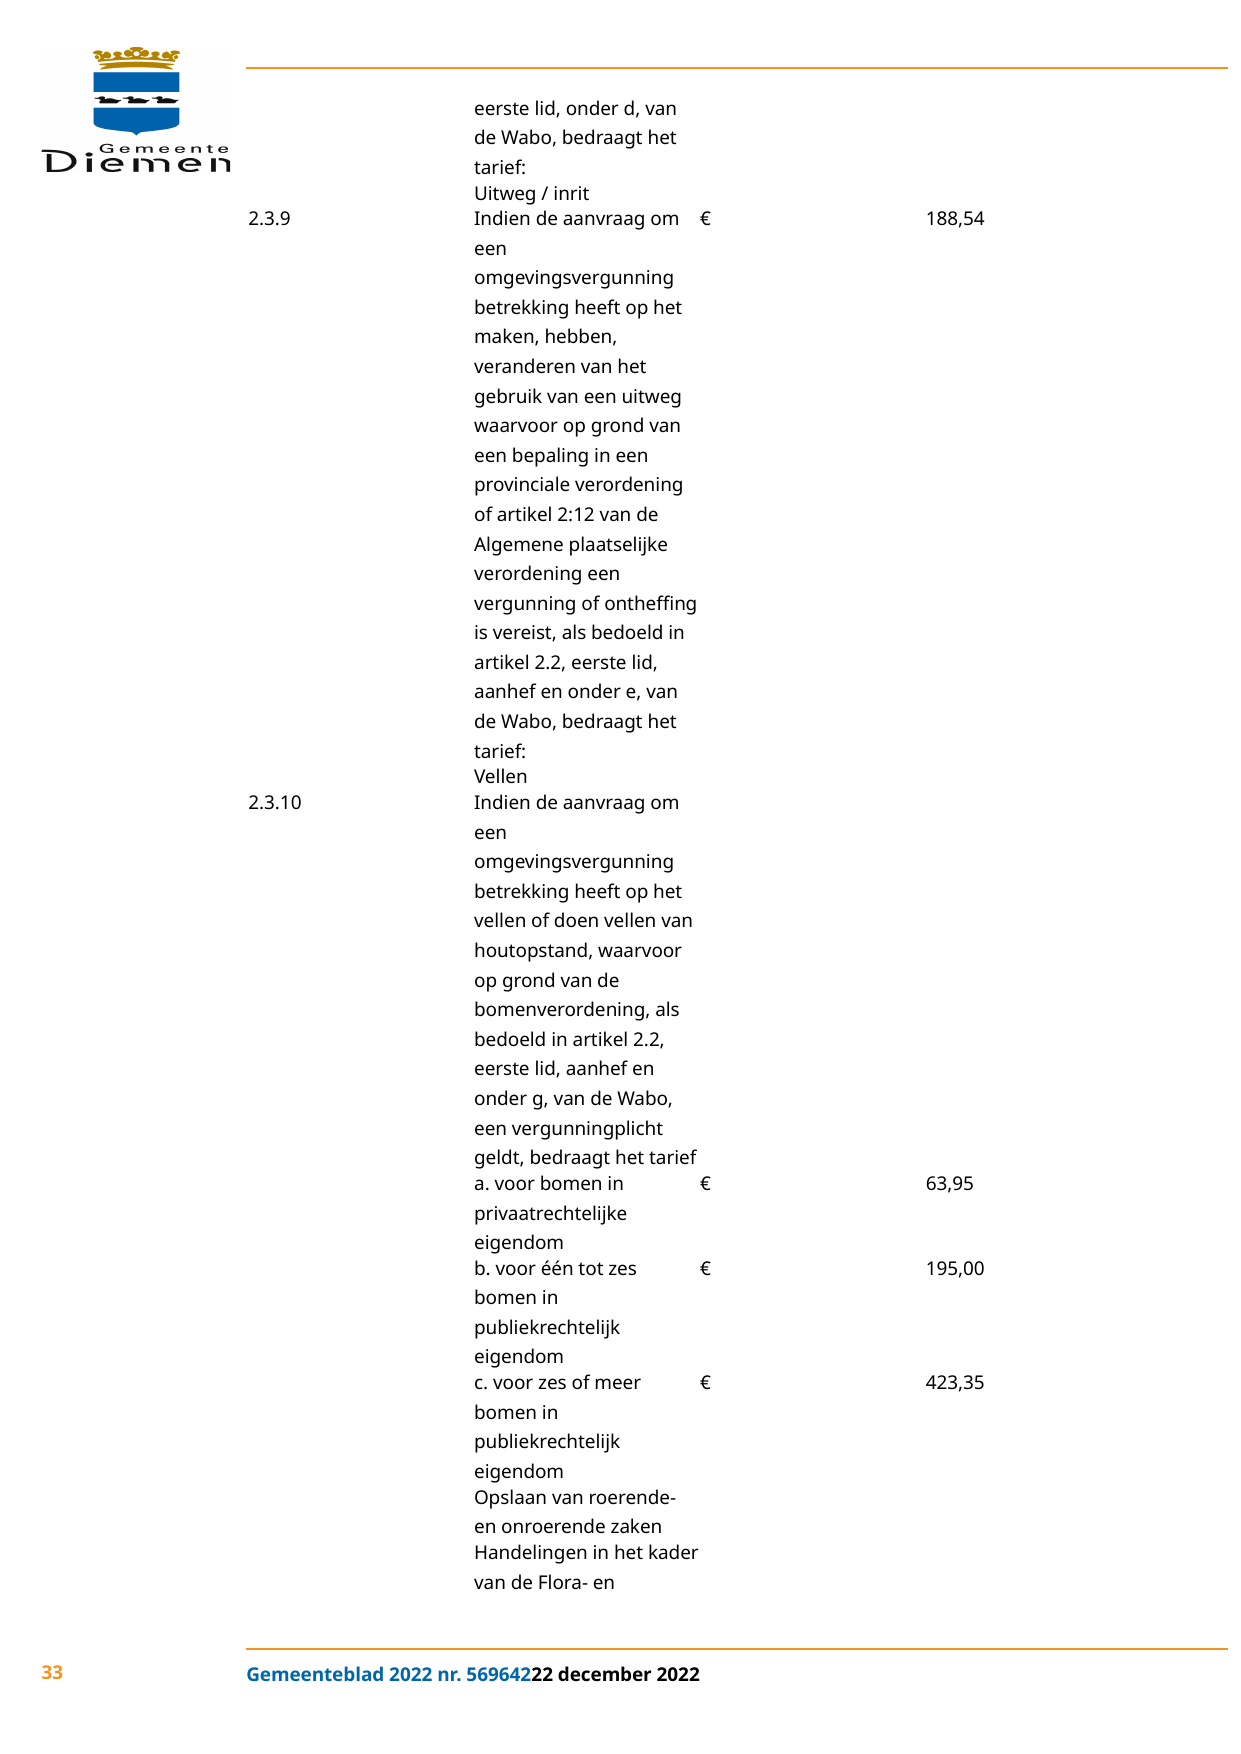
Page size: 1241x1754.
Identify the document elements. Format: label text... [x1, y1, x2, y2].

table_cell 195,00 [926, 1255, 1152, 1369]
table_cell € [700, 1170, 926, 1255]
table_cell Handelingen in het kader van de Flora- en [474, 1539, 700, 1594]
table_cell eerste lid, onder d, van de Wabo, bedraagt het tarief: [474, 95, 700, 180]
table_cell [926, 95, 1152, 180]
table_cell [700, 1539, 926, 1594]
table_cell [700, 1484, 926, 1539]
table_cell [248, 1255, 474, 1369]
table_cell [700, 95, 926, 180]
table_cell [926, 789, 1152, 1170]
table_cell Vellen [474, 764, 700, 789]
picture [41, 47, 231, 172]
table_cell [248, 1170, 474, 1255]
table_cell [248, 1370, 474, 1484]
table_cell Uitweg / inrit [474, 180, 700, 205]
table_cell 63,95 [926, 1170, 1152, 1255]
table_cell [248, 95, 474, 180]
table_cell 188,54 [926, 205, 1152, 764]
table_cell € [700, 1255, 926, 1369]
table_cell Indien de aanvraag om een omgevingsvergunning betrekking heeft op het maken, hebben, veranderen van het gebruik van een uitweg waarvoor op grond van een bepaling in een provinciale verordening of artikel 2:12 van de Algemene plaatselijke verordening een vergunning of ontheffing is vereist, als bedoeld in artikel 2.2, eerste lid, aanhef en onder e, van de Wabo, bedraagt het tarief: [474, 205, 700, 764]
table_cell c. voor zes of meer bomen in publiekrechtelijk eigendom [474, 1370, 700, 1484]
table_cell Opslaan van roerende- en onroerende zaken [474, 1484, 700, 1539]
table_cell [248, 180, 474, 205]
table_cell [926, 1539, 1152, 1594]
table_cell [248, 1484, 474, 1539]
table_cell [248, 764, 474, 789]
table_cell [926, 764, 1152, 789]
table_cell [700, 764, 926, 789]
table_cell b. voor één tot zes bomen in publiekrechtelijk eigendom [474, 1255, 700, 1369]
table_cell [926, 1484, 1152, 1539]
table_cell [700, 180, 926, 205]
table_cell Indien de aanvraag om een omgevingsvergunning betrekking heeft op het vellen of doen vellen van houtopstand, waarvoor op grond van de bomenverordening, als bedoeld in artikel 2.2, eerste lid, aanhef en onder g, van de Wabo, een vergunningplicht geldt, bedraagt het tarief [474, 789, 700, 1170]
table_cell [926, 180, 1152, 205]
table_cell 2.3.10 [248, 789, 474, 1170]
table_cell a. voor bomen in privaatrechtelijke eigendom [474, 1170, 700, 1255]
table_cell [248, 1539, 474, 1594]
table_cell 2.3.9 [248, 205, 474, 764]
table_cell [700, 789, 926, 1170]
table_cell € [700, 1370, 926, 1484]
table_cell 423,35 [926, 1370, 1152, 1484]
table_cell € [700, 205, 926, 764]
